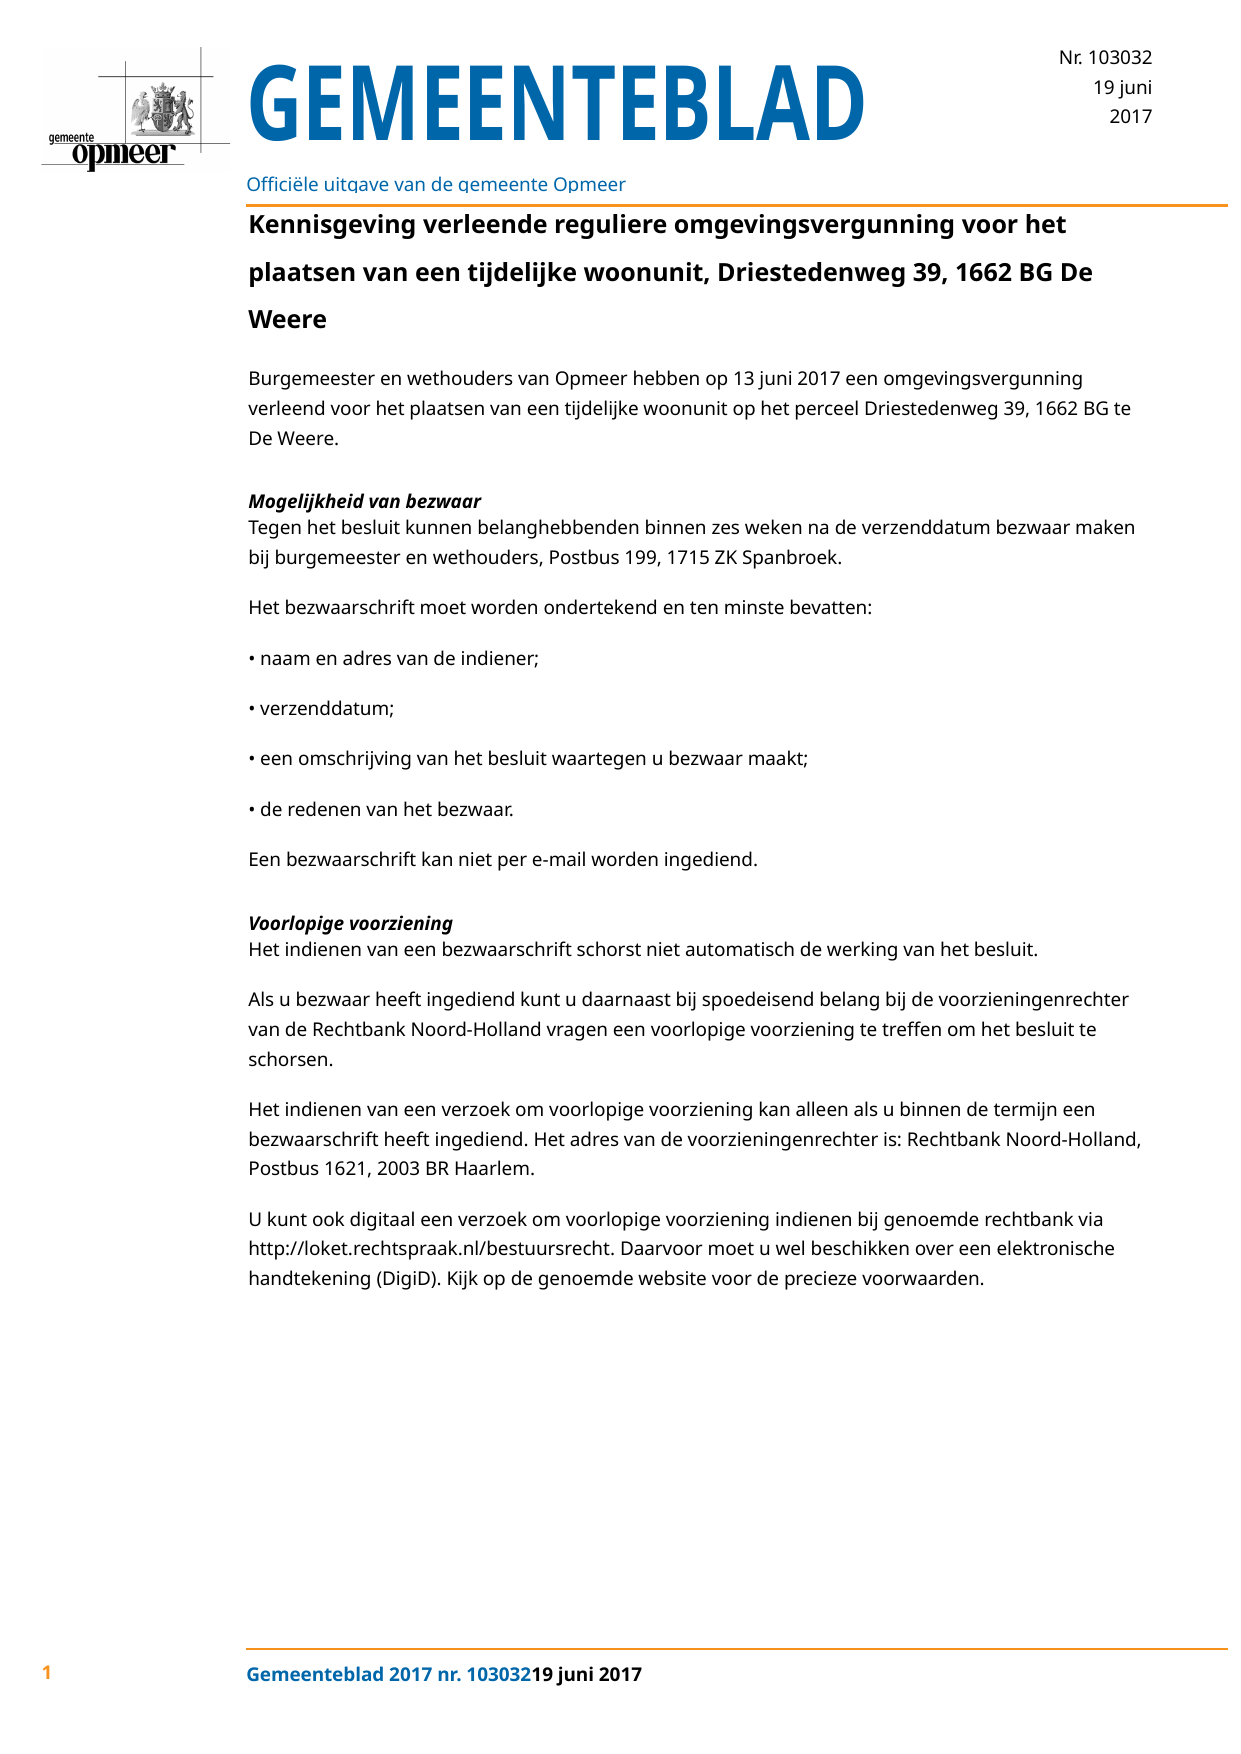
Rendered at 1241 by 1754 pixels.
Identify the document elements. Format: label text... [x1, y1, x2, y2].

text • de redenen van het bezwaar. [248, 796, 1152, 822]
text Kennisgeving verleende reguliere omgevingsvergunning voor het plaatsen van een tijdelijke woonunit, Driestedenweg 39, 1662 BG De Weere [248, 207, 1152, 336]
text Tegen het besluit kunnen belanghebbenden binnen zes weken na de verzenddatum bezwaar maken bij burgemeester en wethouders, Postbus 199, 1715 ZK Spanbroek. [248, 514, 1152, 570]
text Het indienen van een verzoek om voorlopige voorziening kan alleen als u binnen de termijn een bezwaarschrift heeft ingediend. Het adres van de voorzieningenrechter is: Rechtbank Noord-Holland, Postbus 1621, 2003 BR Haarlem. [248, 1096, 1152, 1181]
picture [41, 47, 231, 172]
text • naam en adres van de indiener; [248, 645, 1152, 671]
text Als u bezwaar heeft ingediend kunt u daarnaast bij spoedeisend belang bij de voorzieningenrechter van de Rechtbank Noord-Holland vragen een voorlopige voorziening te treffen om het besluit te schorsen. [248, 987, 1152, 1071]
text Een bezwaarschrift kan niet per e-mail worden ingediend. [248, 846, 1152, 872]
text • een omschrijving van het besluit waartegen u bezwaar maakt; [248, 746, 1152, 771]
text Burgemeester en wethouders van Opmeer hebben op 13 juni 2017 een omgevingsvergunning verleend voor het plaatsen van een tijdelijke woonunit op het perceel Driestedenweg 39, 1662 BG te De Weere. [248, 366, 1152, 450]
text U kunt ook digitaal een verzoek om voorlopige voorziening indienen bij genoemde rechtbank via http://loket.rechtspraak.nl/bestuursrecht. Daarvoor moet u wel beschikken over een elektronische handtekening (DigiD). Kijk op de genoemde website voor de precieze voorwaarden. [248, 1206, 1152, 1291]
text Het bezwaarschrift moet worden ondertekend en ten minste bevatten: [248, 594, 1152, 620]
text Voorlopige voorziening [248, 910, 1152, 936]
text Het indienen van een bezwaarschrift schorst niet automatisch de werking van het besluit. [248, 936, 1152, 962]
text Mogelijkheid van bezwaar [248, 489, 1152, 514]
text • verzenddatum; [248, 695, 1152, 721]
